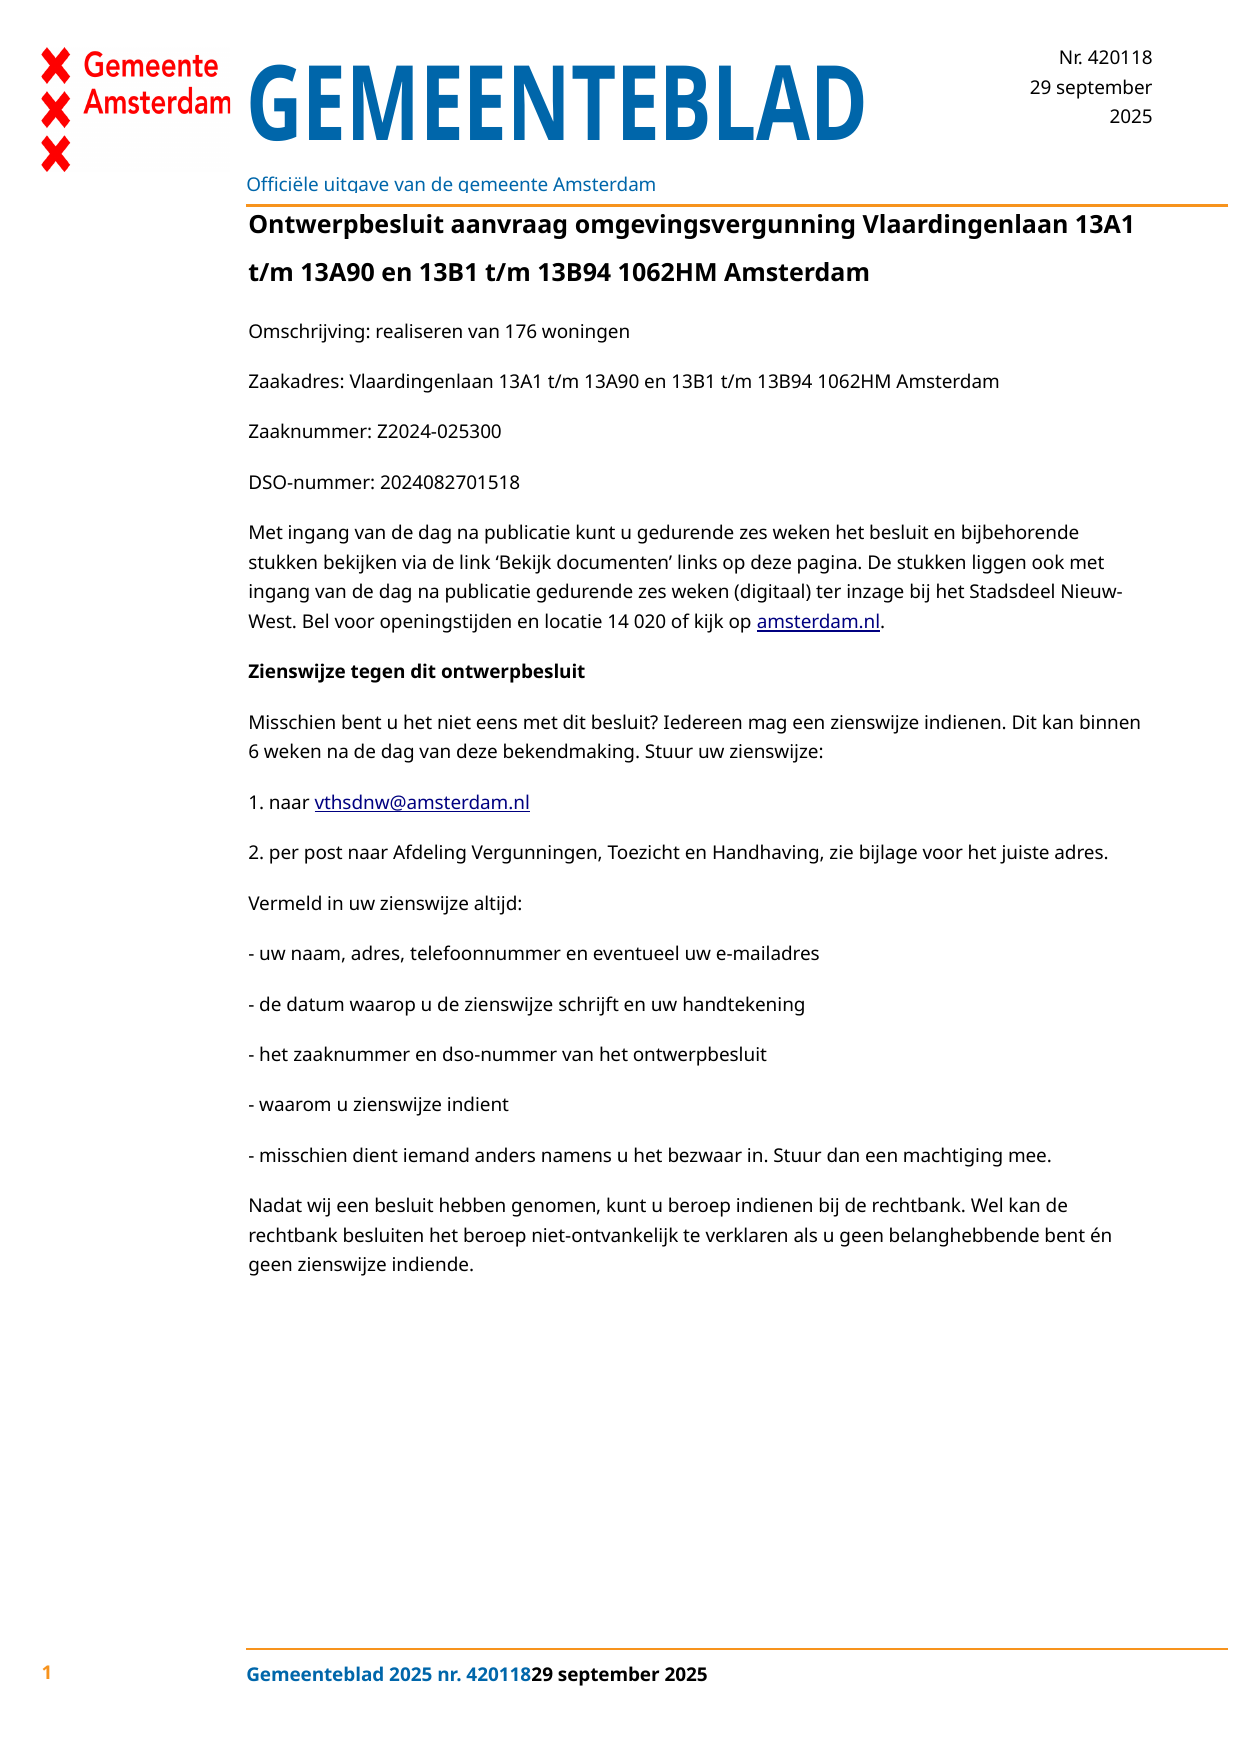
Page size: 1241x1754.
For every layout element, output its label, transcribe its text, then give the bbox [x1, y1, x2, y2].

text Omschrijving: realiseren van 176 woningen [248, 318, 1152, 344]
text Zienswijze tegen dit ontwerpbesluit [248, 659, 1152, 684]
text - waarom u zienswijze indient [248, 1092, 1152, 1117]
text 2. per post naar Afdeling Vergunningen, Toezicht en Handhaving, zie bijlage voor het juiste adres. [248, 839, 1152, 865]
text Met ingang van de dag na publicatie kunt u gedurende zes weken het besluit en bijbehorende stukken bekijken via de link ‘Bekijk documenten’ links op deze pagina. De stukken liggen ook met ingang van de dag na publicatie gedurende zes weken (digitaal) ter inzage bij het Stadsdeel Nieuw-West. Bel voor openingstijden en locatie 14 020 of kijk op amsterdam.nl. [248, 519, 1152, 634]
text Vermeld in uw zienswijze altijd: [248, 890, 1152, 916]
text DSO-nummer: 2024082701518 [248, 469, 1152, 495]
text - uw naam, adres, telefoonnummer en eventueel uw e-mailadres [248, 940, 1152, 966]
text 1. naar vthsdnw@amsterdam.nl [248, 789, 1152, 815]
text Nadat wij een besluit hebben genomen, kunt u beroep indienen bij de rechtbank. Wel kan de rechtbank besluiten het beroep niet-ontvankelijk te verklaren als u geen belanghebbende bent én geen zienswijze indiende. [248, 1192, 1152, 1277]
text Misschien bent u het niet eens met dit besluit? Iedereen mag een zienswijze indienen. Dit kan binnen 6 weken na de dag van deze bekendmaking. Stuur uw zienswijze: [248, 709, 1152, 764]
text Zaaknummer: Z2024-025300 [248, 419, 1152, 444]
text - het zaaknummer en dso-nummer van het ontwerpbesluit [248, 1041, 1152, 1067]
text Zaakadres: Vlaardingenlaan 13A1 t/m 13A90 en 13B1 t/m 13B94 1062HM Amsterdam [248, 368, 1152, 394]
text - misschien dient iemand anders namens u het bezwaar in. Stuur dan een machtiging mee. [248, 1142, 1152, 1168]
text - de datum waarop u de zienswijze schrijft en uw handtekening [248, 991, 1152, 1017]
picture [41, 47, 231, 172]
text Ontwerpbesluit aanvraag omgevingsvergunning Vlaardingenlaan 13A1 t/m 13A90 en 13B1 t/m 13B94 1062HM Amsterdam [248, 207, 1152, 288]
